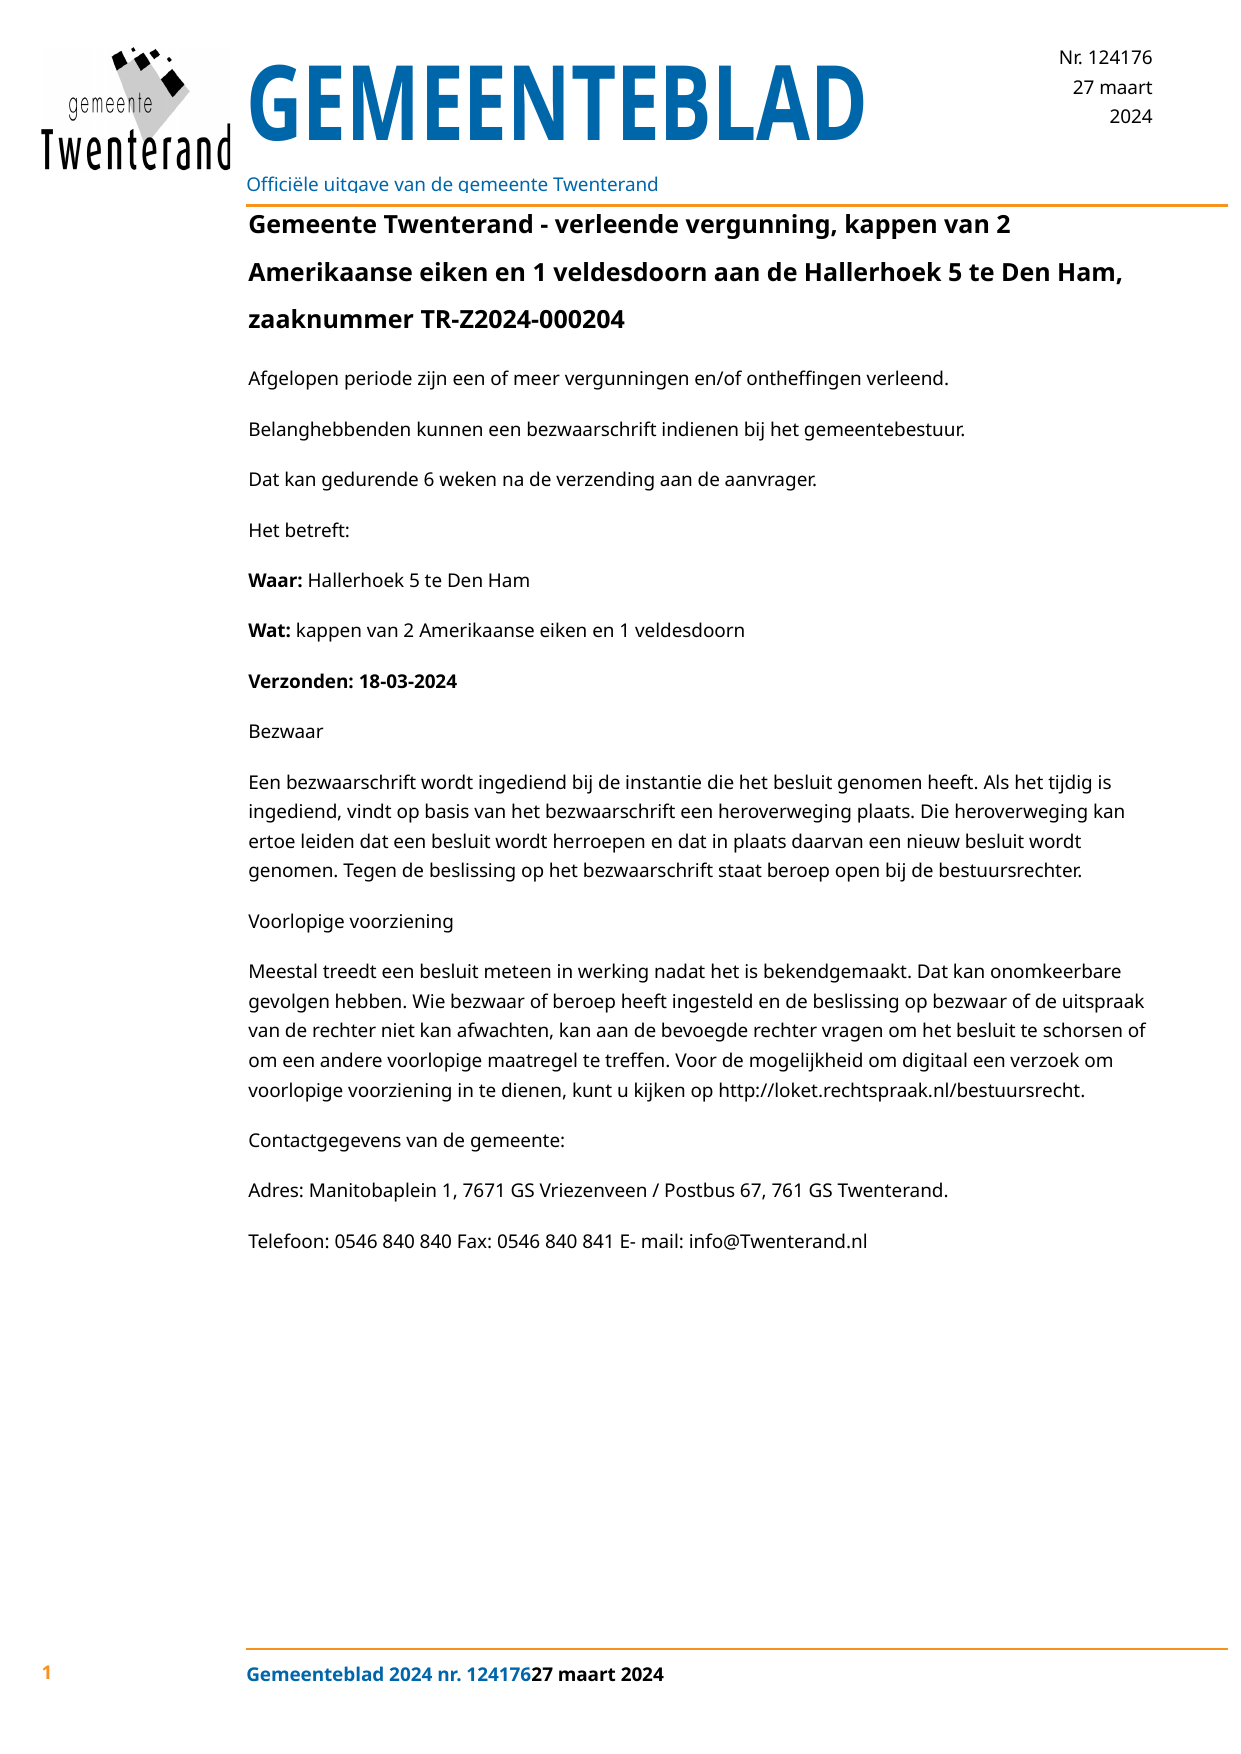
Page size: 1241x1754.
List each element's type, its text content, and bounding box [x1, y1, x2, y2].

text Telefoon: 0546 840 840 Fax: 0546 840 841 E- mail: info@Twenterand.nl [248, 1228, 1152, 1254]
text Het betreft: [248, 517, 1152, 542]
text Gemeente Twenterand - verleende vergunning, kappen van 2 Amerikaanse eiken en 1 veldesdoorn aan de Hallerhoek 5 te Den Ham, zaaknummer TR-Z2024-000204 [248, 207, 1152, 336]
text Waar: Hallerhoek 5 te Den Ham [248, 567, 1152, 593]
text Voorlopige voorziening [248, 908, 1152, 934]
text Adres: Manitobaplein 1, 7671 GS Vriezenveen / Postbus 67, 761 GS Twenterand. [248, 1178, 1152, 1203]
text Dat kan gedurende 6 weken na de verzending aan de aanvrager. [248, 466, 1152, 492]
text Wat: kappen van 2 Amerikaanse eiken en 1 veldesdoorn [248, 618, 1152, 643]
text Bezwaar [248, 718, 1152, 744]
text Contactgegevens van de gemeente: [248, 1127, 1152, 1153]
text Een bezwaarschrift wordt ingediend bij de instantie die het besluit genomen heeft. Als het tijdig is ingediend, vindt op basis van het bezwaarschrift een heroverweging plaats. Die heroverweging kan ertoe leiden dat een besluit wordt herroepen en dat in plaats daarvan een nieuw besluit wordt genomen. Tegen de beslissing op het bezwaarschrift staat beroep open bij de bestuursrechter. [248, 769, 1152, 883]
text Meestal treedt een besluit meteen in werking nadat het is bekendgemaakt. Dat kan onomkeerbare gevolgen hebben. Wie bezwaar of beroep heeft ingesteld en de beslissing op bezwaar of de uitspraak van de rechter niet kan afwachten, kan aan de bevoegde rechter vragen om het besluit te schorsen of om een andere voorlopige maatregel te treffen. Voor de mogelijkheid om digitaal een verzoek om voorlopige voorziening in te dienen, kunt u kijken op http://loket.rechtspraak.nl/bestuursrecht. [248, 958, 1152, 1102]
text Verzonden: 18-03-2024 [248, 668, 1152, 694]
text Afgelopen periode zijn een of meer vergunningen en/of ontheffingen verleend. [248, 366, 1152, 391]
text Belanghebbenden kunnen een bezwaarschrift indienen bij het gemeentebestuur. [248, 416, 1152, 442]
picture [41, 47, 231, 172]
